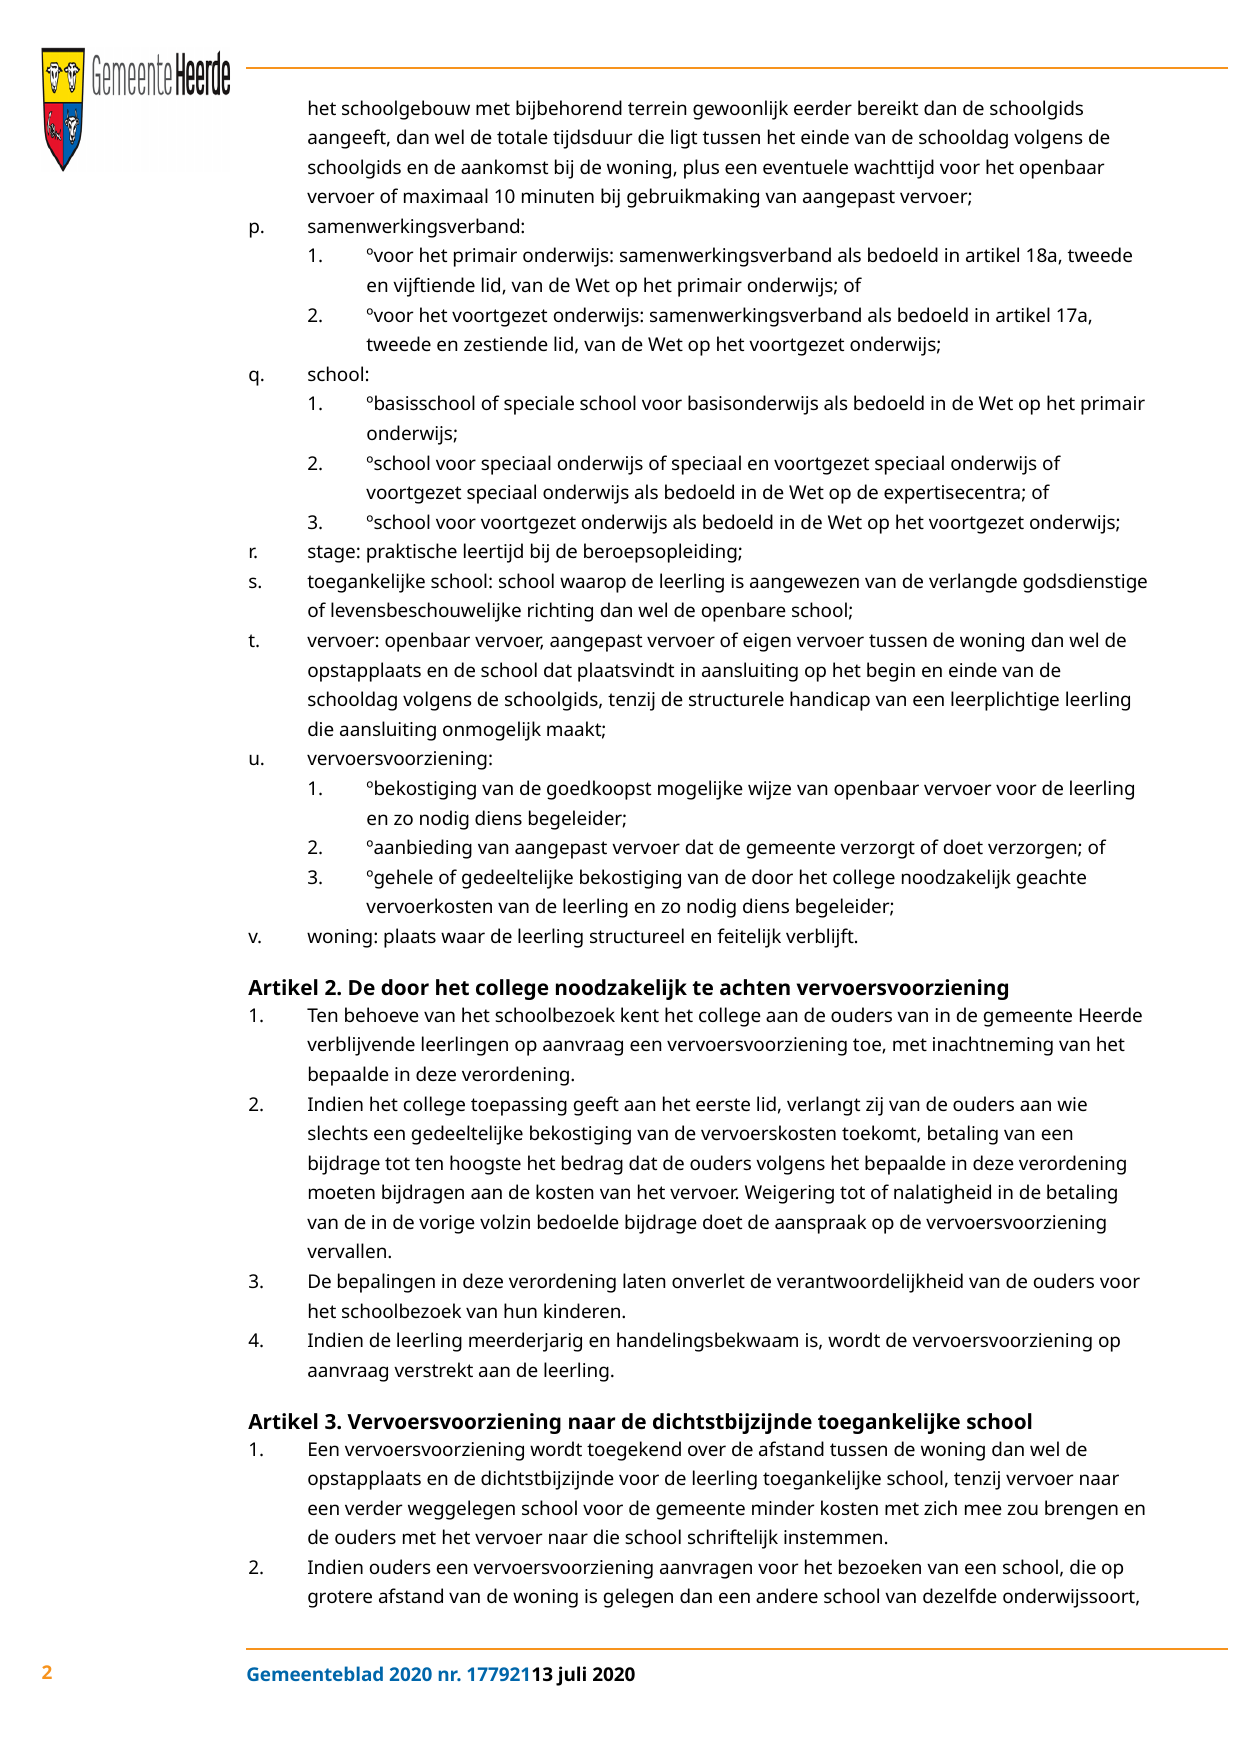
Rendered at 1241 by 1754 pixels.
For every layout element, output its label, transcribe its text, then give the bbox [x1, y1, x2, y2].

list vervoersvoorziening: [248, 746, 1152, 771]
list Indien het college toepassing geeft aan het eerste lid, verlangt zij van de ouders aan wie slechts een gedeeltelijke bekostiging van de vervoerskosten toekomt, betaling van een bijdrage tot ten hoogste het bedrag dat de ouders volgens het bepaalde in deze verordening moeten bijdragen aan de kosten van het vervoer. Weigering tot of nalatigheid in de betaling van de in de vorige volzin bedoelde bijdrage doet de aanspraak op de vervoersvoorziening vervallen. [248, 1091, 1152, 1264]
list ºschool voor speciaal onderwijs of speciaal en voortgezet speciaal onderwijs of voortgezet speciaal onderwijs als bedoeld in de Wet op de expertisecentra; of [307, 450, 1152, 505]
list vervoer: openbaar vervoer, aangepast vervoer of eigen vervoer tussen de woning dan wel de opstapplaats en de school dat plaatsvindt in aansluiting op het begin en einde van de schooldag volgens de schoolgids, tenzij de structurele handicap van een leerplichtige leerling die aansluiting onmogelijk maakt; [248, 627, 1152, 742]
list ºgehele of gedeeltelijke bekostiging van de door het college noodzakelijk geachte vervoerkosten van de leerling en zo nodig diens begeleider; [307, 864, 1152, 919]
list het schoolgebouw met bijbehorend terrein gewoonlijk eerder bereikt dan de schoolgids aangeeft, dan wel de totale tijdsduur die ligt tussen het einde van de schooldag volgens de schoolgids en de aankomst bij de woning, plus een eventuele wachttijd voor het openbaar vervoer of maximaal 10 minuten bij gebruikmaking van aangepast vervoer; [248, 95, 1152, 209]
list woning: plaats waar de leerling structureel en feitelijk verblijft. [248, 923, 1152, 949]
picture [41, 47, 231, 172]
list Ten behoeve van het schoolbezoek kent het college aan de ouders van in de gemeente Heerde verblijvende leerlingen op aanvraag een vervoersvoorziening toe, met inachtneming van het bepaalde in deze verordening. [248, 1002, 1152, 1087]
list Indien ouders een vervoersvoorziening aanvragen voor het bezoeken van een school, die op grotere afstand van de woning is gelegen dan een andere school van dezelfde onderwijssoort, [248, 1554, 1152, 1609]
text Artikel 2. De door het college noodzakelijk te achten vervoersvoorziening [248, 973, 1152, 1002]
list ºbasisschool of speciale school voor basisonderwijs als bedoeld in de Wet op het primair onderwijs; [307, 391, 1152, 446]
list toegankelijke school: school waarop de leerling is aangewezen van de verlangde godsdienstige of levensbeschouwelijke richting dan wel de openbare school; [248, 568, 1152, 623]
list ºbekostiging van de goedkoopst mogelijke wijze van openbaar vervoer voor de leerling en zo nodig diens begeleider; [307, 775, 1152, 831]
list school: [248, 361, 1152, 387]
list De bepalingen in deze verordening laten onverlet de verantwoordelijkheid van de ouders voor het schoolbezoek van hun kinderen. [248, 1268, 1152, 1323]
list stage: praktische leertijd bij de beroepsopleiding; [248, 538, 1152, 564]
list ºvoor het primair onderwijs: samenwerkingsverband als bedoeld in artikel 18a, tweede en vijftiende lid, van de Wet op het primair onderwijs; of [307, 243, 1152, 298]
list samenwerkingsverband: [248, 213, 1152, 239]
list Een vervoersvoorziening wordt toegekend over de afstand tussen de woning dan wel de opstapplaats en de dichtstbijzijnde voor de leerling toegankelijke school, tenzij vervoer naar een verder weggelegen school voor de gemeente minder kosten met zich mee zou brengen en de ouders met het vervoer naar die school schriftelijk instemmen. [248, 1436, 1152, 1550]
list ºvoor het voortgezet onderwijs: samenwerkingsverband als bedoeld in artikel 17a, tweede en zestiende lid, van de Wet op het voortgezet onderwijs; [307, 302, 1152, 357]
list ºschool voor voortgezet onderwijs als bedoeld in de Wet op het voortgezet onderwijs; [307, 509, 1152, 535]
text Artikel 3. Vervoersvoorziening naar de dichtstbijzijnde toegankelijke school [248, 1407, 1152, 1436]
list Indien de leerling meerderjarig en handelingsbekwaam is, wordt de vervoersvoorziening op aanvraag verstrekt aan de leerling. [248, 1327, 1152, 1383]
list ºaanbieding van aangepast vervoer dat de gemeente verzorgt of doet verzorgen; of [307, 834, 1152, 860]
